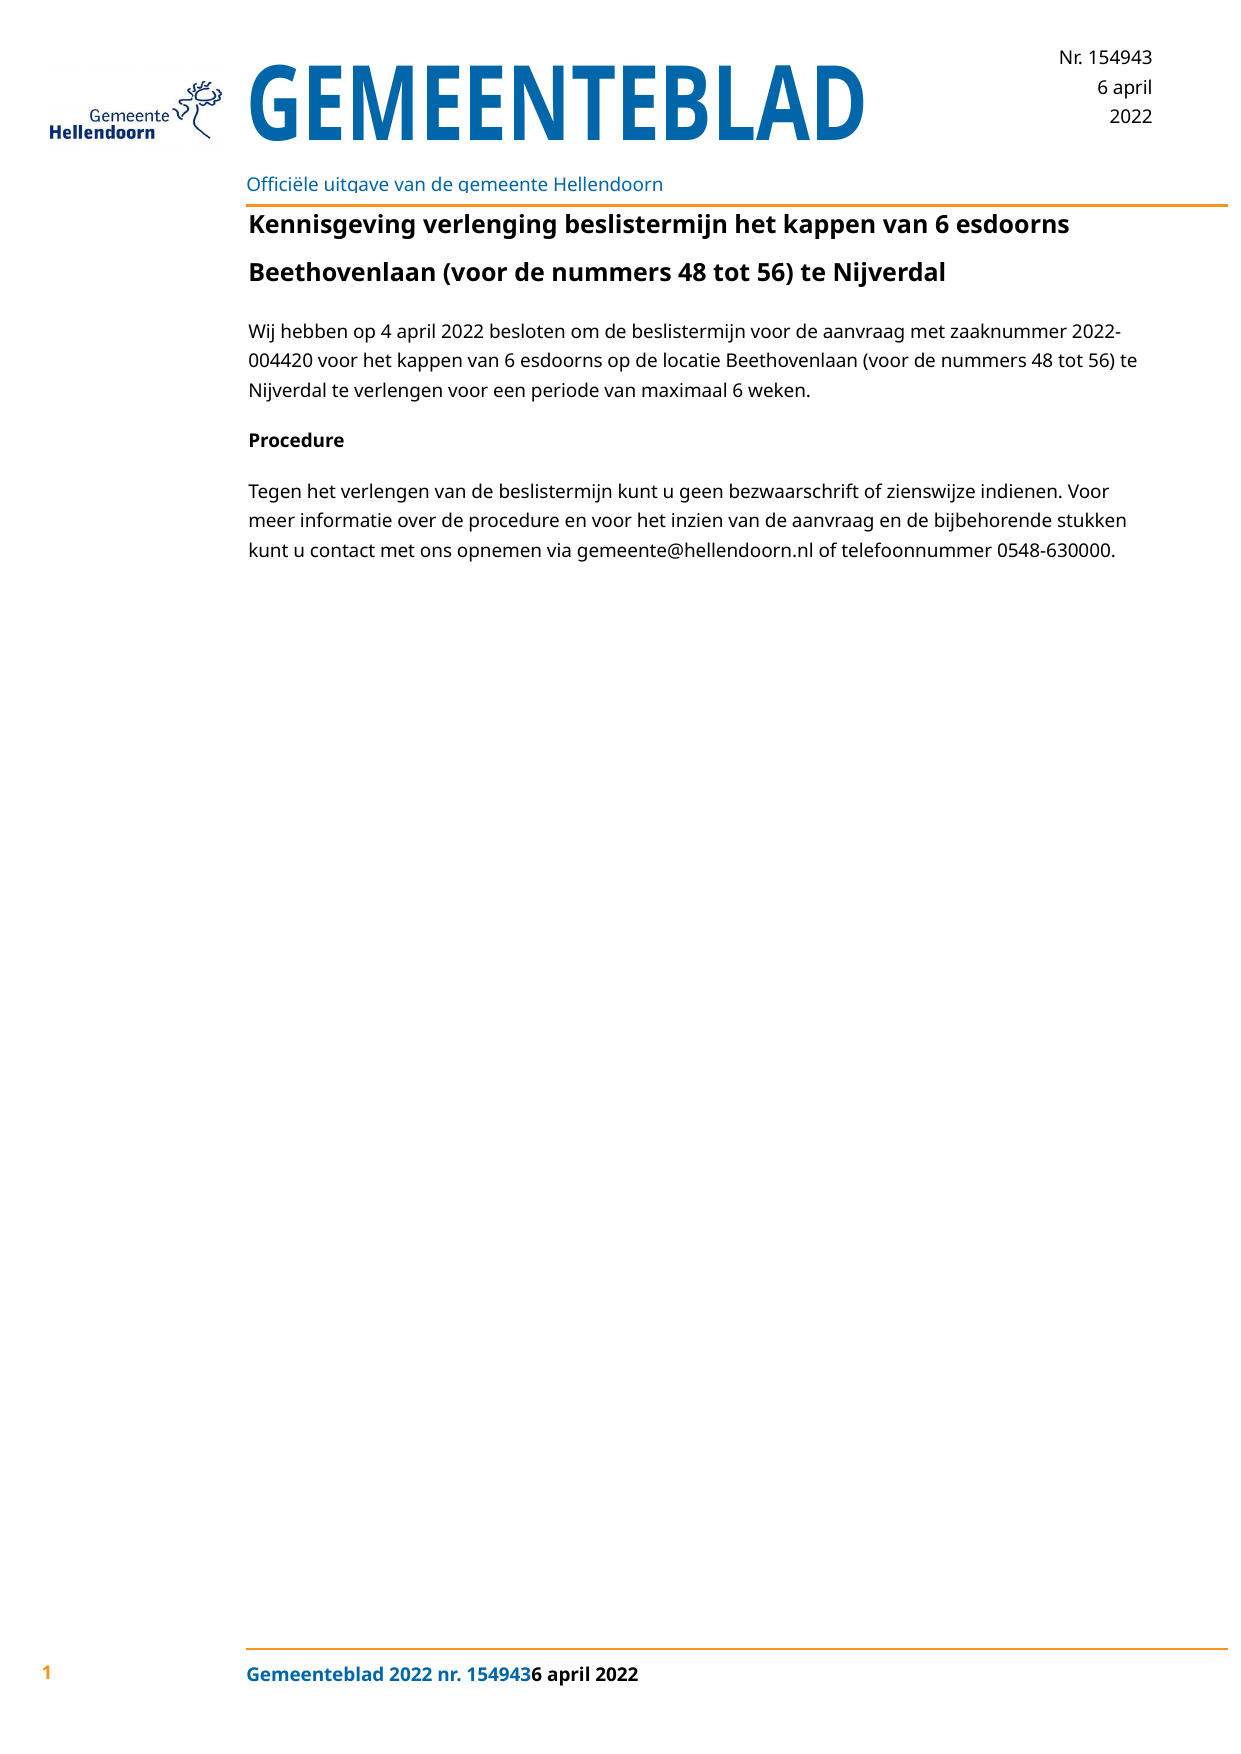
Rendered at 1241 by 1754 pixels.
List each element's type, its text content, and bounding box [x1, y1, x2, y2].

picture [41, 47, 231, 172]
text Procedure [248, 427, 1152, 453]
text Tegen het verlengen van de beslistermijn kunt u geen bezwaarschrift of zienswijze indienen. Voor meer informatie over de procedure en voor het inzien van de aanvraag en de bijbehorende stukken kunt u contact met ons opnemen via gemeente@hellendoorn.nl of telefoonnummer 0548-630000. [248, 478, 1152, 563]
text Wij hebben op 4 april 2022 besloten om de beslistermijn voor de aanvraag met zaaknummer 2022-004420 voor het kappen van 6 esdoorns op de locatie Beethovenlaan (voor de nummers 48 tot 56) te Nijverdal te verlengen voor een periode van maximaal 6 weken. [248, 318, 1152, 403]
text Kennisgeving verlenging beslistermijn het kappen van 6 esdoorns Beethovenlaan (voor de nummers 48 tot 56) te Nijverdal [248, 207, 1152, 288]
